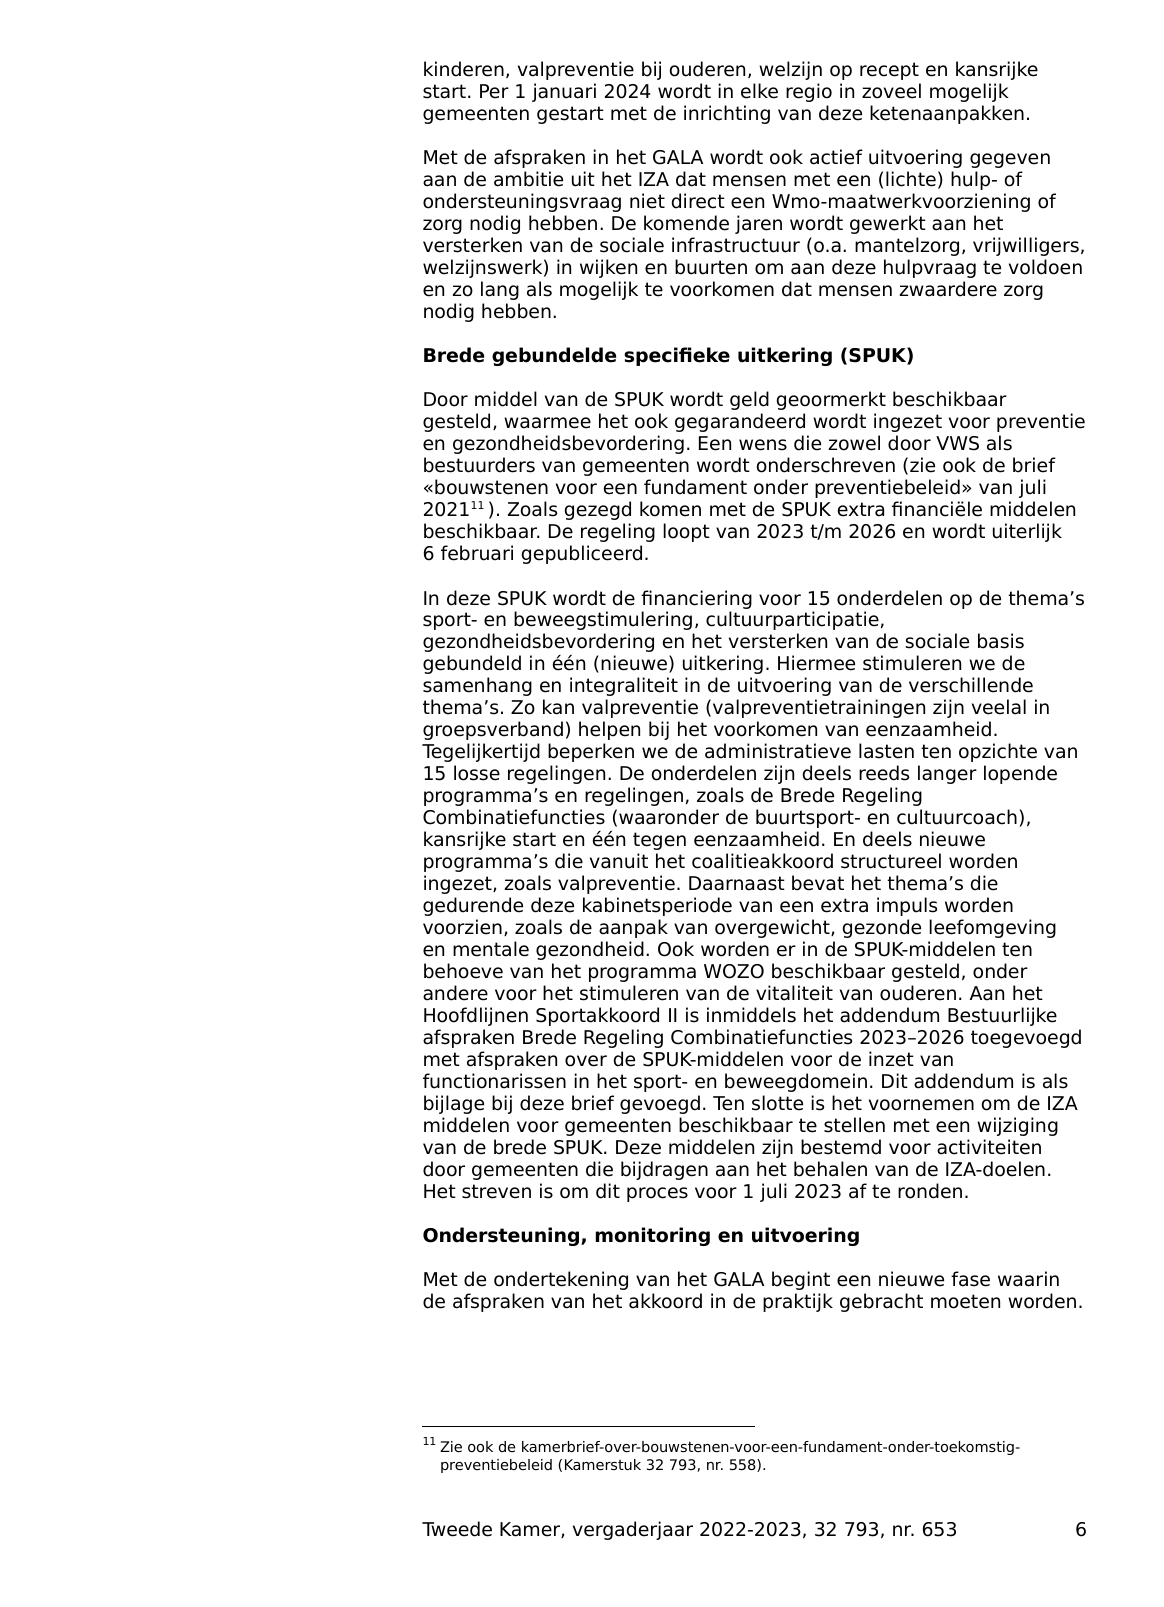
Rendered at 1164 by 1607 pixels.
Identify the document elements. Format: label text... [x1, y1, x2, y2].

subtitle Brede gebundelde specifieke uitkering (SPUK) [422, 345, 1087, 367]
text Met de ondertekening van het GALA begint een nieuwe fase waarin de afspraken van het akkoord in de praktijk gebracht moeten worden. [422, 1269, 1087, 1313]
text Met de afspraken in het GALA wordt ook actief uitvoering gegeven aan de ambitie uit het IZA dat mensen met een (lichte) hulp- of ondersteuningsvraag niet direct een Wmo-maatwerkvoorziening of zorg nodig hebben. De komende jaren wordt gewerkt aan het versterken van de sociale infrastructuur (o.a. mantelzorg, vrijwilligers, welzijnswerk) in wijken en buurten om aan deze hulpvraag te voldoen en zo lang als mogelijk te voorkomen dat mensen zwaardere zorg nodig hebben. [422, 147, 1087, 323]
text In deze SPUK wordt de financiering voor 15 onderdelen op de thema’s sport- en beweegstimulering, cultuurparticipatie, gezondheidsbevordering en het versterken van de sociale basis gebundeld in één (nieuwe) uitkering. Hiermee stimuleren we de samenhang en integraliteit in de uitvoering van de verschillende thema’s. Zo kan valpreventie (valpreventietrainingen zijn veelal in groepsverband) helpen bij het voorkomen van eenzaamheid. Tegelijkertijd beperken we de administratieve lasten ten opzichte van 15 losse regelingen. De onderdelen zijn deels reeds langer lopende programma’s en regelingen, zoals de Brede Regeling Combinatiefuncties (waaronder de buurtsport- en cultuurcoach), kansrijke start en één tegen eenzaamheid. En deels nieuwe programma’s die vanuit het coalitieakkoord structureel worden ingezet, zoals valpreventie. Daarnaast bevat het thema’s die gedurende deze kabinetsperiode van een extra impuls worden voorzien, zoals de aanpak van overgewicht, gezonde leefomgeving en mentale gezondheid. Ook worden er in de SPUK-middelen ten behoeve van het programma WOZO beschikbaar gesteld, onder andere voor het stimuleren van de vitaliteit van ouderen. Aan het Hoofdlijnen Sportakkoord II is inmiddels het addendum Bestuurlijke afspraken Brede Regeling Combinatiefuncties 2023–2026 toegevoegd met afspraken over de SPUK-middelen voor de inzet van functionarissen in het sport- en beweegdomein. Dit addendum is als bijlage bij deze brief gevoegd. Ten slotte is het voornemen om de IZA middelen voor gemeenten beschikbaar te stellen met een wijziging van de brede SPUK. Deze middelen zijn bestemd voor activiteiten door gemeenten die bijdragen aan het behalen van de IZA-doelen. Het streven is om dit proces voor 1 juli 2023 af te ronden. [422, 587, 1087, 1203]
text Zie ook de kamerbrief-over-bouwstenen-voor-een-fundament-onder-toekomstig-preventiebeleid (Kamerstuk 32 793, nr. 558). [422, 1435, 1087, 1474]
text kinderen, valpreventie bij ouderen, welzijn op recept en kansrijke start. Per 1 januari 2024 wordt in elke regio in zoveel mogelijk gemeenten gestart met de inrichting van deze ketenaanpakken. [422, 59, 1087, 125]
text Door middel van de SPUK wordt geld geoormerkt beschikbaar gesteld, waarmee het ook gegarandeerd wordt ingezet voor preventie en gezondheidsbevordering. Een wens die zowel door VWS als bestuurders van gemeenten wordt onderschreven (zie ook de brief «bouwstenen voor een fundament onder preventiebeleid» van juli 2021). Zoals gezegd komen met de SPUK extra financiële middelen beschikbaar. De regeling loopt van 2023 t/m 2026 en wordt uiterlijk 6 februari gepubliceerd. [422, 389, 1087, 565]
subtitle Ondersteuning, monitoring en uitvoering [422, 1225, 1087, 1247]
